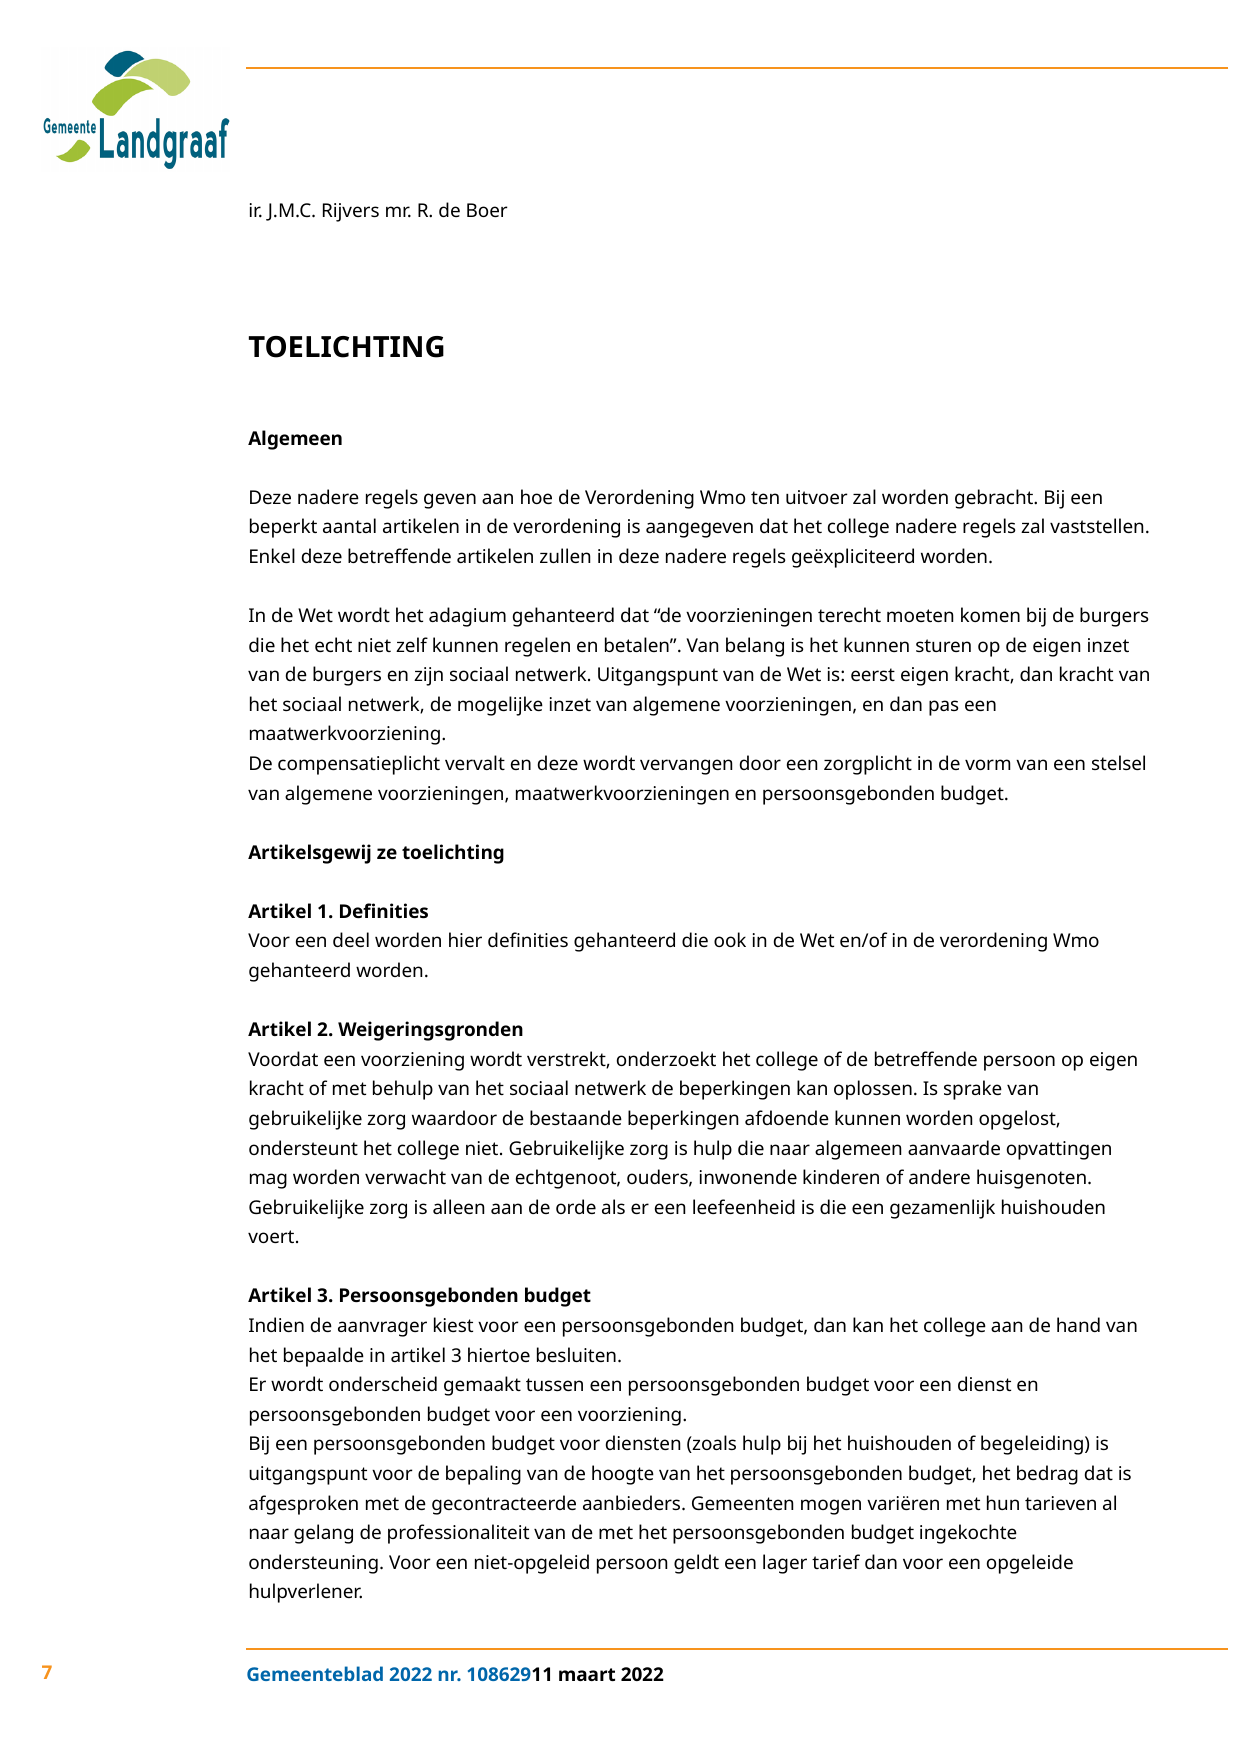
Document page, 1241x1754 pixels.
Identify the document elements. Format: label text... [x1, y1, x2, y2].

text Indien de aanvrager kiest voor een persoonsgebonden budget, dan kan het college aan de hand van het bepaalde in artikel 3 hiertoe besluiten. [248, 1312, 1152, 1368]
text TOELICHTING [248, 326, 1152, 366]
text Artikel 3. Persoonsgebonden budget [248, 1283, 1152, 1308]
text In de Wet wordt het adagium gehanteerd dat “de voorzieningen terecht moeten komen bij de burgers die het echt niet zelf kunnen regelen en betalen”. Van belang is het kunnen sturen op de eigen inzet van de burgers en zijn sociaal netwerk. Uitgangspunt van de Wet is: eerst eigen kracht, dan kracht van het sociaal netwerk, de mogelijke inzet van algemene voorzieningen, en dan pas een maatwerkvoorziening. [248, 602, 1152, 746]
text Algemeen [248, 425, 1152, 451]
text Er wordt onderscheid gemaakt tussen een persoonsgebonden budget voor een dienst en persoonsgebonden budget voor een voorziening. [248, 1371, 1152, 1427]
text Artikel 2. Weigeringsgronden [248, 1016, 1152, 1042]
picture [41, 47, 231, 172]
text Artikel 1. Definities [248, 898, 1152, 924]
text Voor een deel worden hier definities gehanteerd die ook in de Wet en/of in de verordening Wmo gehanteerd worden. [248, 928, 1152, 983]
text Voordat een voorziening wordt verstrekt, onderzoekt het college of de betreffende persoon op eigen kracht of met behulp van het sociaal netwerk de beperkingen kan oplossen. Is sprake van gebruikelijke zorg waardoor de bestaande beperkingen afdoende kunnen worden opgelost, ondersteunt het college niet. Gebruikelijke zorg is hulp die naar algemeen aanvaarde opvattingen mag worden verwacht van de echtgenoot, ouders, inwonende kinderen of andere huisgenoten. Gebruikelijke zorg is alleen aan de orde als er een leefeenheid is die een gezamenlijk huishouden voert. [248, 1046, 1152, 1249]
text Deze nadere regels geven aan hoe de Verordening Wmo ten uitvoer zal worden gebracht. Bij een beperkt aantal artikelen in de verordening is aangegeven dat het college nadere regels zal vaststellen. Enkel deze betreffende artikelen zullen in deze nadere regels geëxpliciteerd worden. [248, 484, 1152, 569]
text Bij een persoonsgebonden budget voor diensten (zoals hulp bij het huishouden of begeleiding) is uitgangspunt voor de bepaling van de hoogte van het persoonsgebonden budget, het bedrag dat is afgesproken met de gecontracteerde aanbieders. Gemeenten mogen variëren met hun tarieven al naar gelang de professionaliteit van de met het persoonsgebonden budget ingekochte ondersteuning. Voor een niet-opgeleid persoon geldt een lager tarief dan voor een opgeleide hulpverlener. [248, 1431, 1152, 1604]
text De compensatieplicht vervalt en deze wordt vervangen door een zorgplicht in de vorm van een stelsel van algemene voorzieningen, maatwerkvoorzieningen en persoonsgebonden budget. [248, 750, 1152, 806]
text Artikelsgewij ze toelichting [248, 839, 1152, 865]
text ir. J.M.C. Rijvers mr. R. de Boer [248, 198, 1152, 223]
